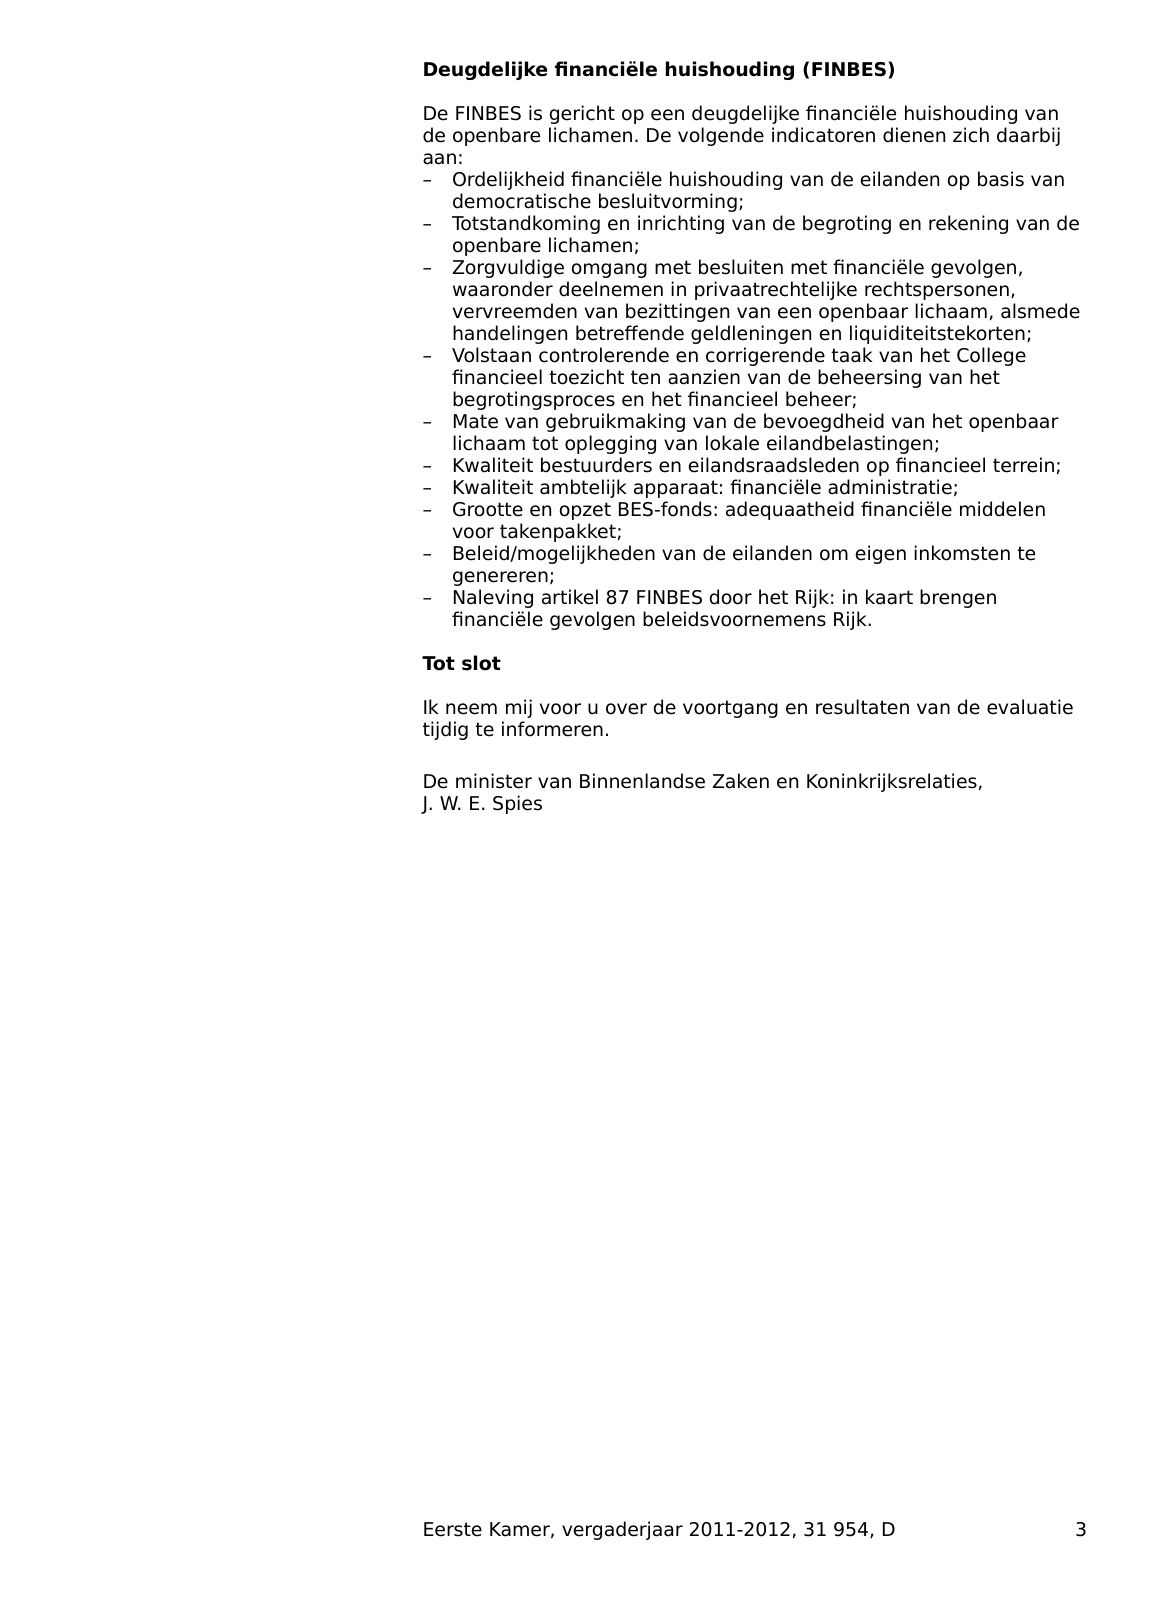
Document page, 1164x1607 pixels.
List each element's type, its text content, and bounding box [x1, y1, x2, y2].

text – Beleid/mogelijkheden van de eilanden om eigen inkomsten te genereren; [422, 543, 1087, 587]
text Ik neem mij voor u over de voortgang en resultaten van de evaluatie tijdig te informeren. [422, 697, 1087, 741]
subtitle Deugdelijke financiële huishouding (FINBES) [422, 59, 1087, 81]
text – Kwaliteit ambtelijk apparaat: financiële administratie; [422, 477, 1087, 499]
text – Mate van gebruikmaking van de bevoegdheid van het openbaar lichaam tot oplegging van lokale eilandbelastingen; [422, 411, 1087, 455]
text – Zorgvuldige omgang met besluiten met financiële gevolgen, waaronder deelnemen in privaatrechtelijke rechtspersonen, vervreemden van bezittingen van een openbaar lichaam, alsmede handelingen betreffende geldleningen en liquiditeitstekorten; [422, 257, 1087, 345]
text – Grootte en opzet BES-fonds: adequaatheid financiële middelen voor takenpakket; [422, 499, 1087, 543]
text – Naleving artikel 87 FINBES door het Rijk: in kaart brengen financiële gevolgen beleidsvoornemens Rijk. [422, 587, 1087, 631]
text – Ordelijkheid financiële huishouding van de eilanden op basis van democratische besluitvorming; [422, 169, 1087, 213]
text De FINBES is gericht op een deugdelijke financiële huishouding van de openbare lichamen. De volgende indicatoren dienen zich daarbij aan: [422, 103, 1087, 169]
text – Totstandkoming en inrichting van de begroting en rekening van de openbare lichamen; [422, 213, 1087, 257]
text – Volstaan controlerende en corrigerende taak van het College financieel toezicht ten aanzien van de beheersing van het begrotingsproces en het financieel beheer; [422, 345, 1087, 411]
text – Kwaliteit bestuurders en eilandsraadsleden op financieel terrein; [422, 455, 1087, 477]
text De minister van Binnenlandse Zaken en Koninkrijksrelaties, J. W. E. Spies [422, 771, 1087, 815]
subtitle Tot slot [422, 653, 1087, 675]
